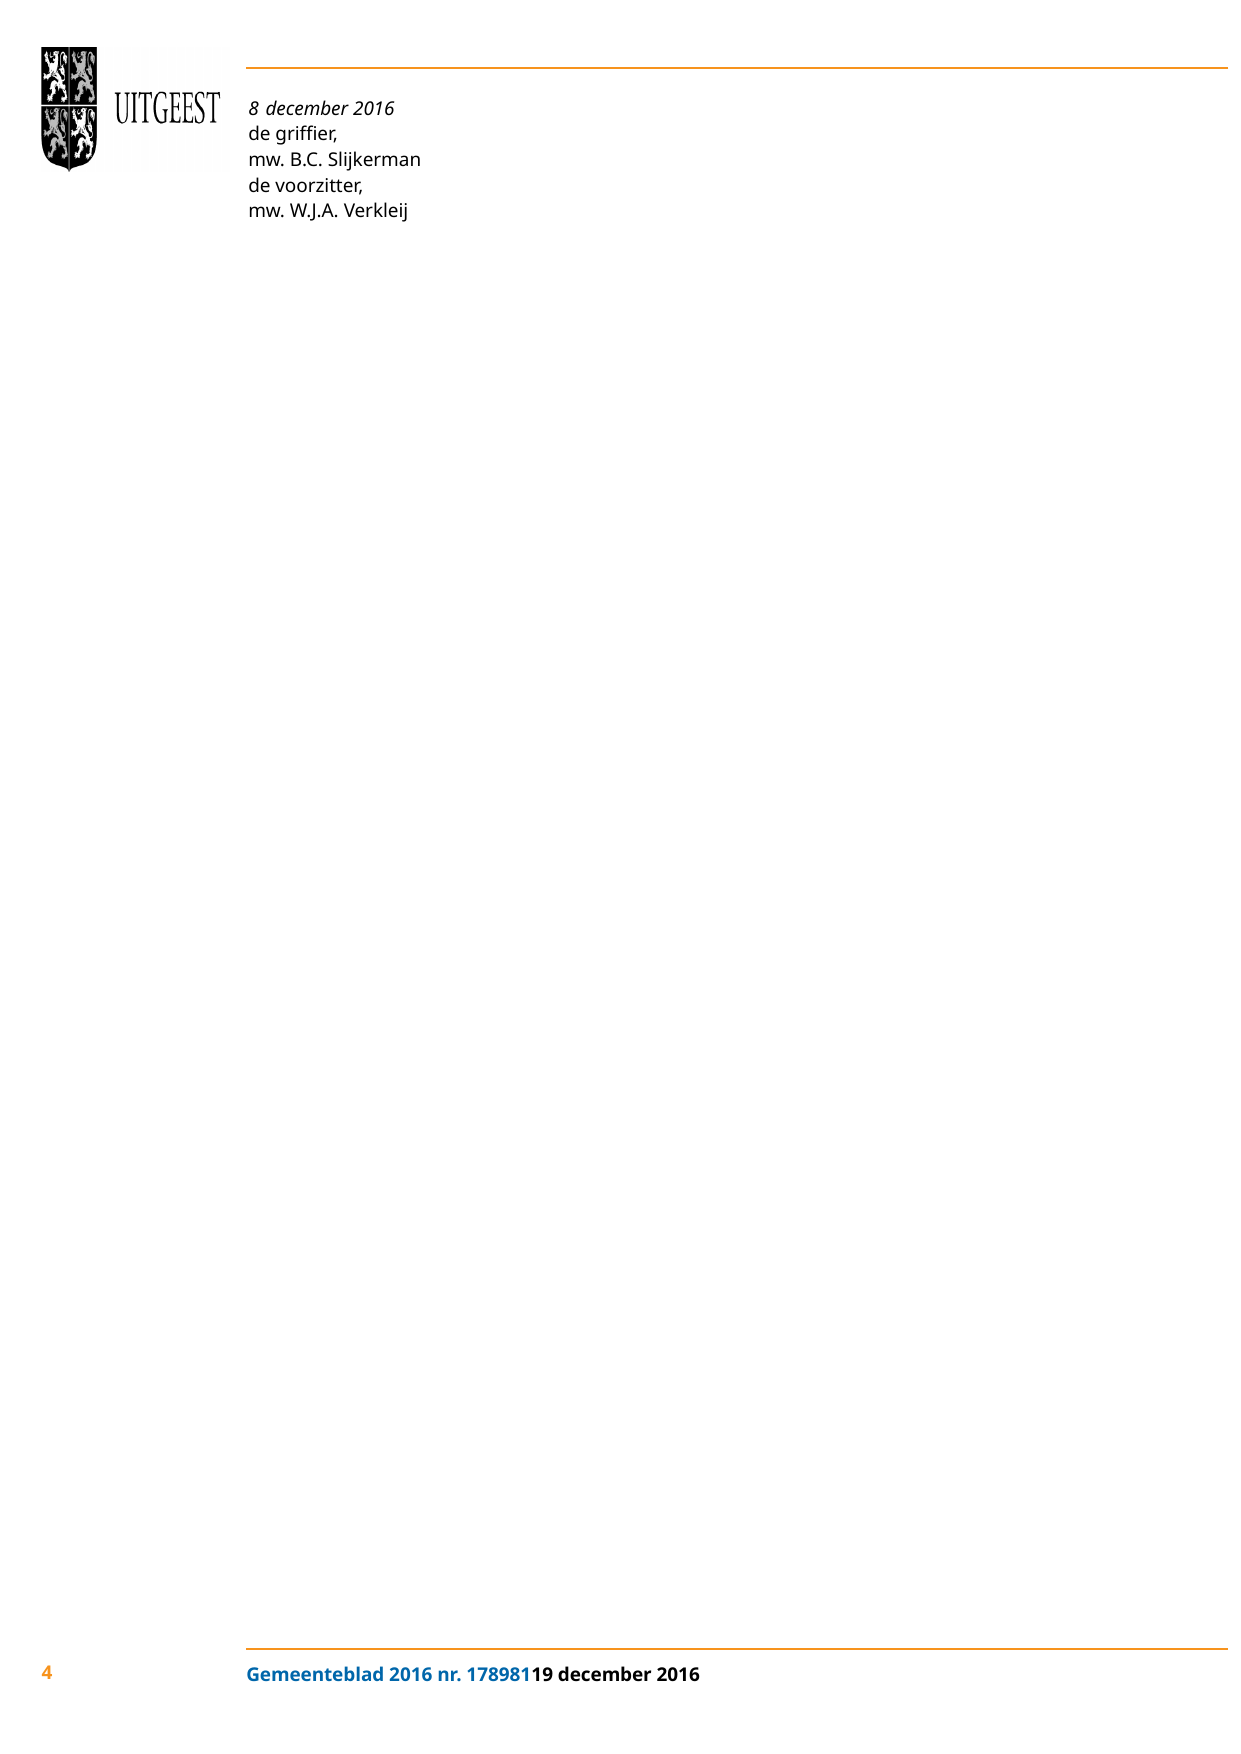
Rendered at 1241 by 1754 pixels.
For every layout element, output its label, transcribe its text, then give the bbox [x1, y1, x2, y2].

text mw. B.C. Slijkerman [248, 146, 1152, 172]
text 8 december 2016 [248, 95, 1152, 121]
text mw. W.J.A. Verkleij [248, 198, 1152, 223]
picture [41, 47, 231, 172]
text de griffier, [248, 121, 1152, 146]
text de voorzitter, [248, 172, 1152, 198]
